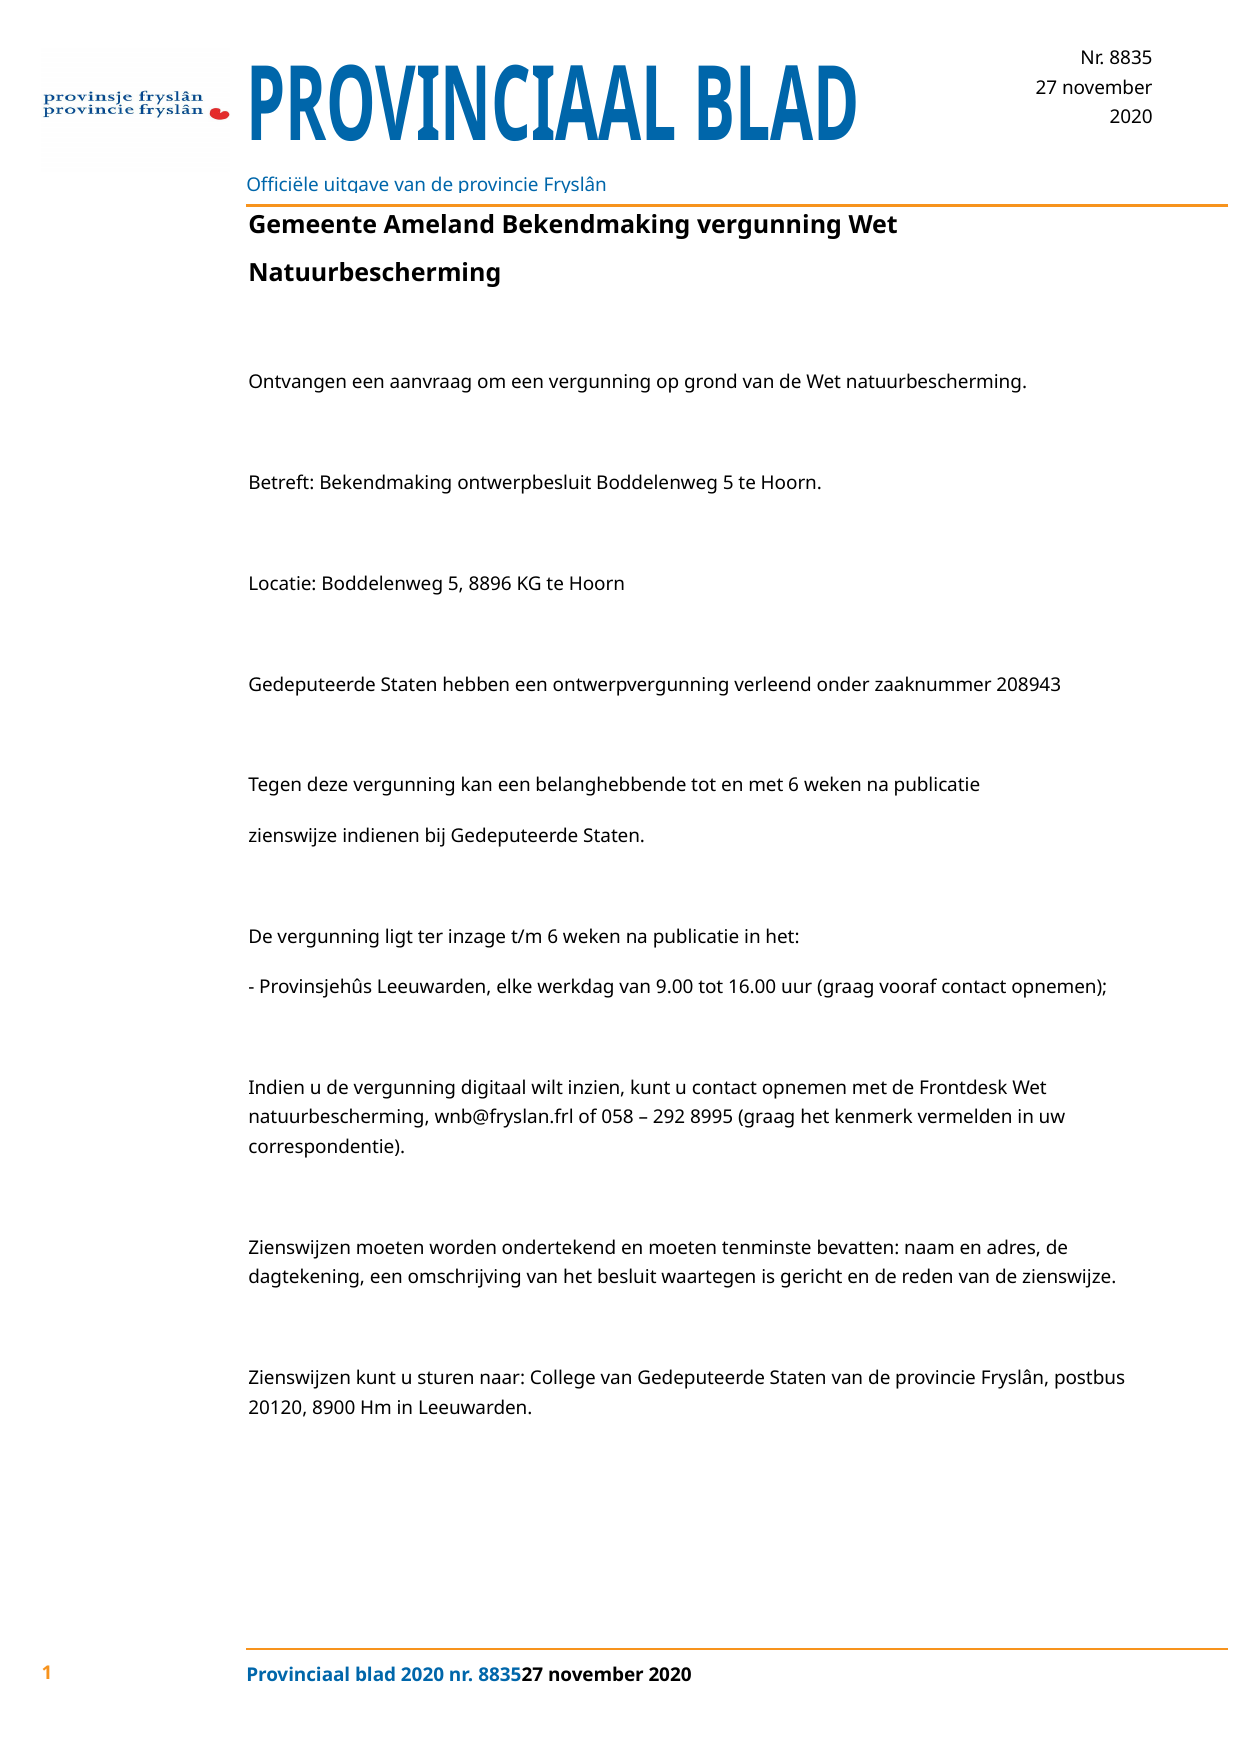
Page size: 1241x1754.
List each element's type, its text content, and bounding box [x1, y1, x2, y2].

text Indien u de vergunning digitaal wilt inzien, kunt u contact opnemen met de Frontdesk Wet natuurbescherming, wnb@fryslan.frl of 058 – 292 8995 (graag het kenmerk vermelden in uw correspondentie). [248, 1074, 1152, 1159]
text Gedeputeerde Staten hebben een ontwerpvergunning verleend onder zaaknummer 208943 [248, 671, 1152, 697]
text Zienswijzen moeten worden ondertekend en moeten tenminste bevatten: naam en adres, de dagtekening, een omschrijving van het besluit waartegen is gericht en de reden van de zienswijze. [248, 1234, 1152, 1289]
text Tegen deze vergunning kan een belanghebbende tot en met 6 weken na publicatie [248, 772, 1152, 797]
text Ontvangen een aanvraag om een vergunning op grond van de Wet natuurbescherming. [248, 368, 1152, 394]
text Zienswijzen kunt u sturen naar: College van Gedeputeerde Staten van de provincie Fryslân, postbus 20120, 8900 Hm in Leeuwarden. [248, 1364, 1152, 1420]
text zienswijze indienen bij Gedeputeerde Staten. [248, 822, 1152, 848]
text De vergunning ligt ter inzage t/m 6 weken na publicatie in het: [248, 923, 1152, 949]
picture [41, 47, 231, 172]
text Gemeente Ameland Bekendmaking vergunning Wet Natuurbescherming [248, 207, 1152, 288]
text Betreft: Bekendmaking ontwerpbesluit Boddelenweg 5 te Hoorn. [248, 469, 1152, 495]
text Locatie: Boddelenweg 5, 8896 KG te Hoorn [248, 570, 1152, 596]
text - Provinsjehûs Leeuwarden, elke werkdag van 9.00 tot 16.00 uur (graag vooraf contact opnemen); [248, 973, 1152, 999]
